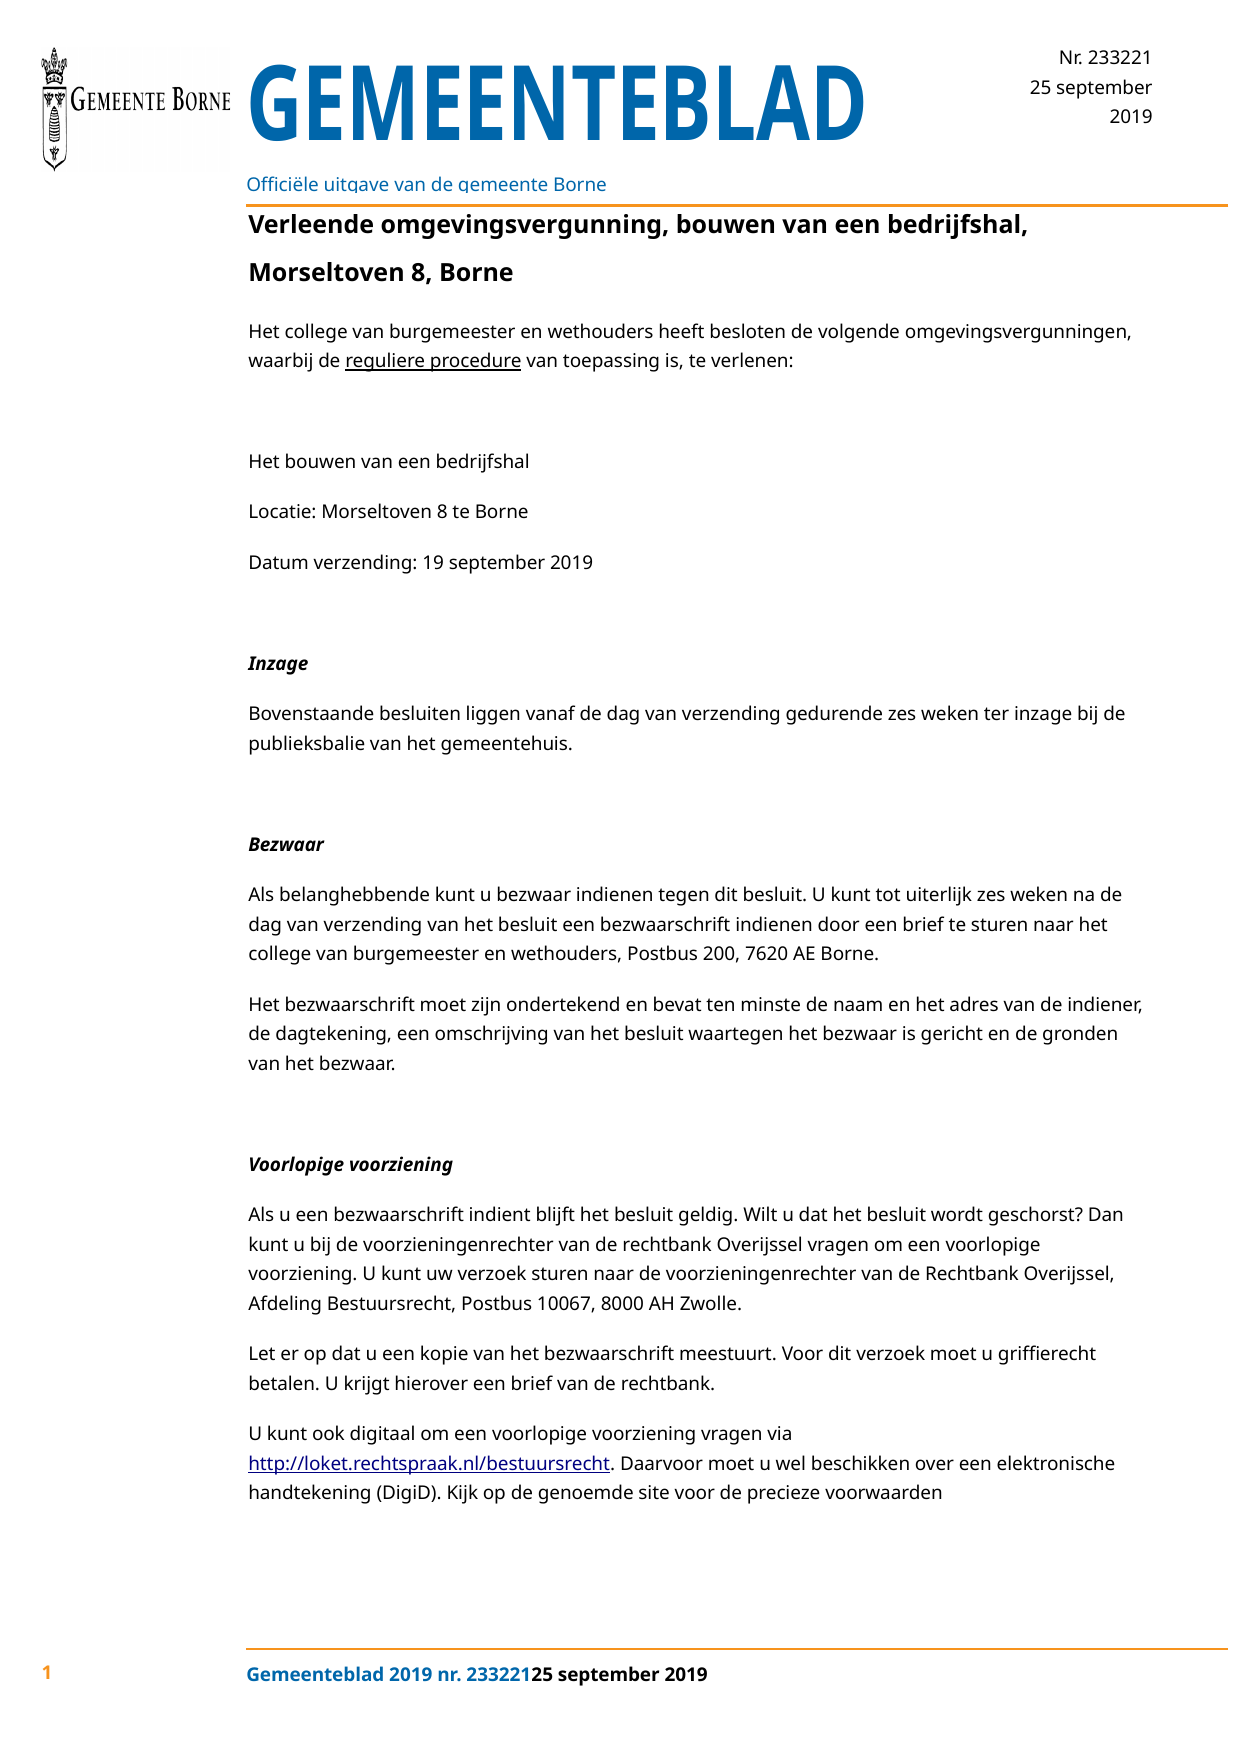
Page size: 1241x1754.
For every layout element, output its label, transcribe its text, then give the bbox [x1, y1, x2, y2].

text Bezwaar [248, 831, 1152, 857]
text Datum verzending: 19 september 2019 [248, 549, 1152, 575]
text U kunt ook digitaal om een voorlopige voorziening vragen via http://loket.rechtspraak.nl/bestuursrecht. Daarvoor moet u wel beschikken over een elektronische handtekening (DigiD). Kijk op de genoemde site voor de precieze voorwaarden [248, 1420, 1152, 1505]
text Als belanghebbende kunt u bezwaar indienen tegen dit besluit. U kunt tot uiterlijk zes weken na de dag van verzending van het besluit een bezwaarschrift indienen door een brief te sturen naar het college van burgemeester en wethouders, Postbus 200, 7620 AE Borne. [248, 881, 1152, 966]
text Voorlopige voorziening [248, 1151, 1152, 1177]
text Het bezwaarschrift moet zijn ondertekend en bevat ten minste de naam en het adres van de indiener, de dagtekening, een omschrijving van het besluit waartegen het bezwaar is gericht en de gronden van het bezwaar. [248, 991, 1152, 1076]
text Als u een bezwaarschrift indient blijft het besluit geldig. Wilt u dat het besluit wordt geschorst? Dan kunt u bij de voorzieningenrechter van de rechtbank Overijssel vragen om een voorlopige voorziening. U kunt uw verzoek sturen naar de voorzieningenrechter van de Rechtbank Overijssel, Afdeling Bestuursrecht, Postbus 10067, 8000 AH Zwolle. [248, 1201, 1152, 1316]
text Inzage [248, 650, 1152, 676]
text Locatie: Morseltoven 8 te Borne [248, 499, 1152, 524]
picture [41, 47, 231, 172]
text Bovenstaande besluiten liggen vanaf de dag van verzending gedurende zes weken ter inzage bij de publieksbalie van het gemeentehuis. [248, 700, 1152, 756]
text Het college van burgemeester en wethouders heeft besloten de volgende omgevingsvergunningen, waarbij de reguliere procedure van toepassing is, te verlenen: [248, 318, 1152, 373]
text Verleende omgevingsvergunning, bouwen van een bedrijfshal, Morseltoven 8, Borne [248, 207, 1152, 288]
text Het bouwen van een bedrijfshal [248, 448, 1152, 474]
text Let er op dat u een kopie van het bezwaarschrift meestuurt. Voor dit verzoek moet u griffierecht betalen. U krijgt hierover een brief van de rechtbank. [248, 1340, 1152, 1396]
